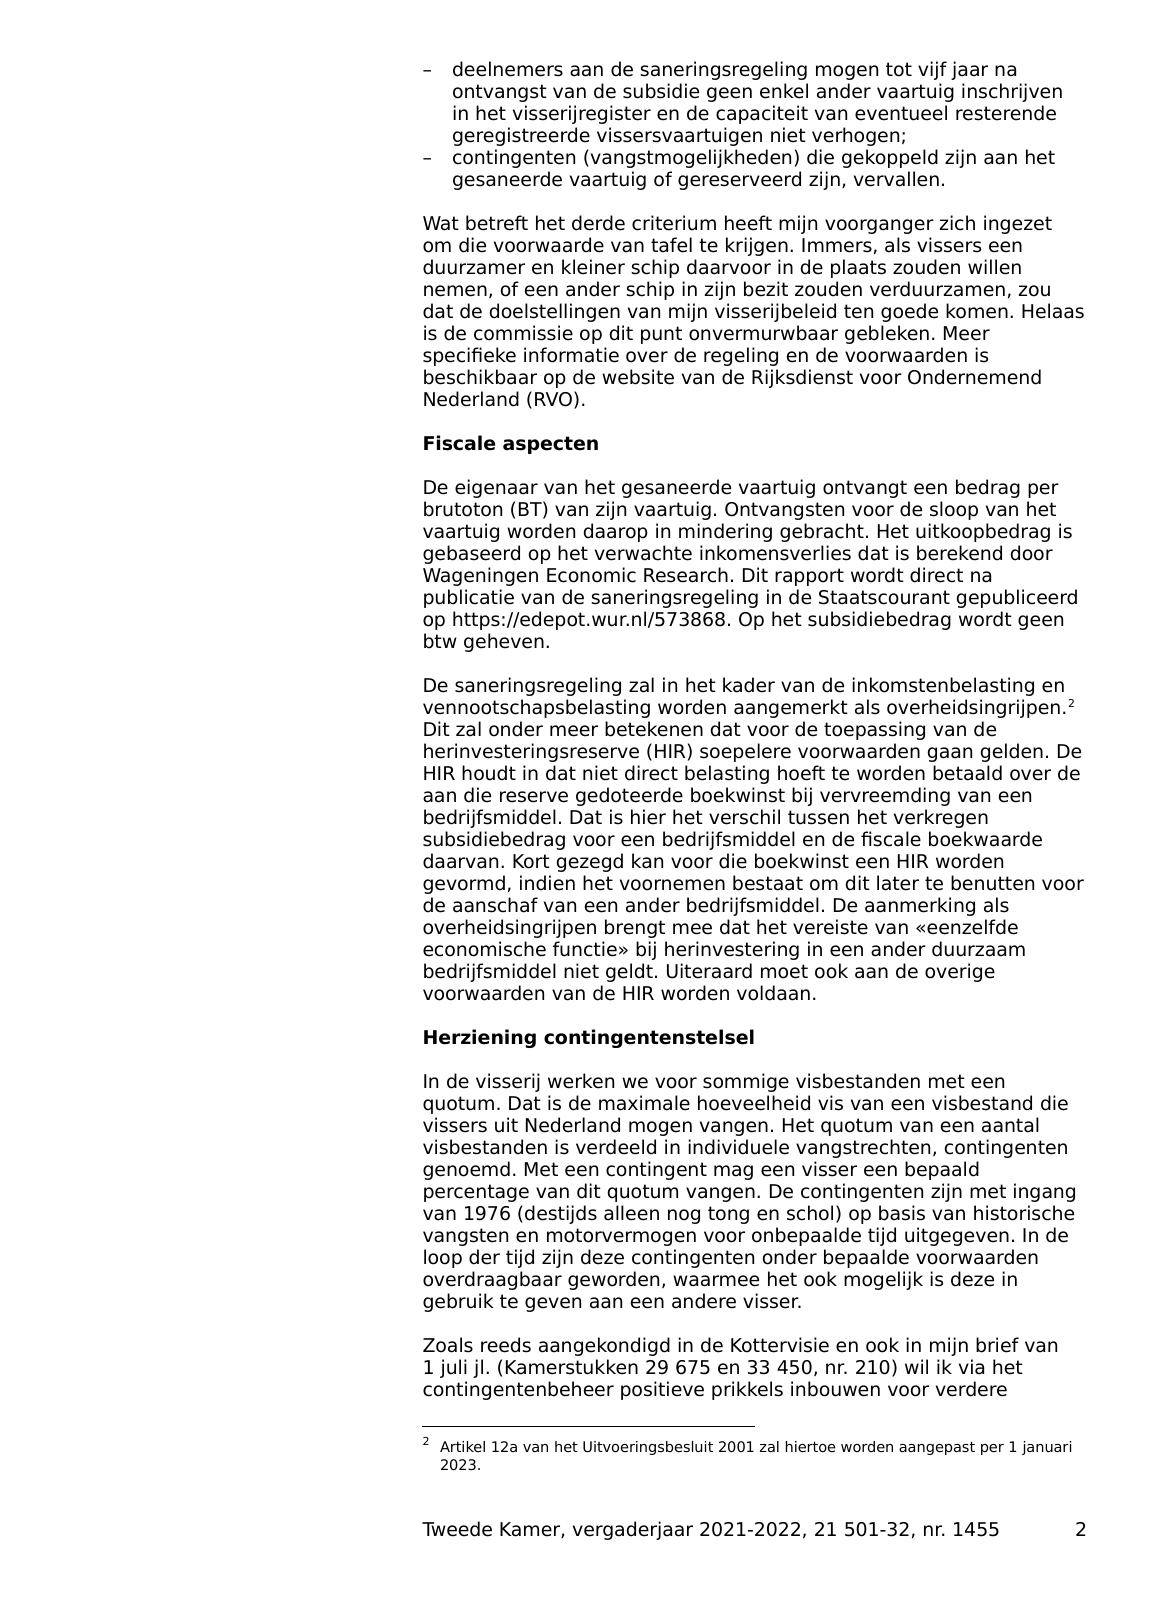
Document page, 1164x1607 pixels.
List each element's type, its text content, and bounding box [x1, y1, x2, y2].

text De eigenaar van het gesaneerde vaartuig ontvangt een bedrag per brutoton (BT) van zijn vaartuig. Ontvangsten voor de sloop van het vaartuig worden daarop in mindering gebracht. Het uitkoopbedrag is gebaseerd op het verwachte inkomensverlies dat is berekend door Wageningen Economic Research. Dit rapport wordt direct na publicatie van de saneringsregeling in de Staatscourant gepubliceerd op https://edepot.wur.nl/573868. Op het subsidiebedrag wordt geen btw geheven. [422, 477, 1087, 653]
text Artikel 12a van het Uitvoeringsbesluit 2001 zal hiertoe worden aangepast per 1 januari 2023. [422, 1435, 1087, 1474]
text De saneringsregeling zal in het kader van de inkomstenbelasting en vennootschapsbelasting worden aangemerkt als overheidsingrijpen. Dit zal onder meer betekenen dat voor de toepassing van de herinvesteringsreserve (HIR) soepelere voorwaarden gaan gelden. De HIR houdt in dat niet direct belasting hoeft te worden betaald over de aan die reserve gedoteerde boekwinst bij vervreemding van een bedrijfsmiddel. Dat is hier het verschil tussen het verkregen subsidiebedrag voor een bedrijfsmiddel en de fiscale boekwaarde daarvan. Kort gezegd kan voor die boekwinst een HIR worden gevormd, indien het voornemen bestaat om dit later te benutten voor de aanschaf van een ander bedrijfsmiddel. De aanmerking als overheidsingrijpen brengt mee dat het vereiste van «eenzelfde economische functie» bij herinvestering in een ander duurzaam bedrijfsmiddel niet geldt. Uiteraard moet ook aan de overige voorwaarden van de HIR worden voldaan. [422, 675, 1087, 1005]
subtitle Herziening contingentenstelsel [422, 1027, 1087, 1049]
text In de visserij werken we voor sommige visbestanden met een quotum. Dat is de maximale hoeveelheid vis van een visbestand die vissers uit Nederland mogen vangen. Het quotum van een aantal visbestanden is verdeeld in individuele vangstrechten, contingenten genoemd. Met een contingent mag een visser een bepaald percentage van dit quotum vangen. De contingenten zijn met ingang van 1976 (destijds alleen nog tong en schol) op basis van historische vangsten en motorvermogen voor onbepaalde tijd uitgegeven. In de loop der tijd zijn deze contingenten onder bepaalde voorwaarden overdraagbaar geworden, waarmee het ook mogelijk is deze in gebruik te geven aan een andere visser. [422, 1071, 1087, 1313]
text – deelnemers aan de saneringsregeling mogen tot vijf jaar na ontvangst van de subsidie geen enkel ander vaartuig inschrijven in het visserijregister en de capaciteit van eventueel resterende geregistreerde vissersvaartuigen niet verhogen; [422, 59, 1087, 147]
text Wat betreft het derde criterium heeft mijn voorganger zich ingezet om die voorwaarde van tafel te krijgen. Immers, als vissers een duurzamer en kleiner schip daarvoor in de plaats zouden willen nemen, of een ander schip in zijn bezit zouden verduurzamen, zou dat de doelstellingen van mijn visserijbeleid ten goede komen. Helaas is de commissie op dit punt onvermurwbaar gebleken. Meer specifieke informatie over de regeling en de voorwaarden is beschikbaar op de website van de Rijksdienst voor Ondernemend Nederland (RVO). [422, 213, 1087, 411]
subtitle Fiscale aspecten [422, 433, 1087, 455]
text – contingenten (vangstmogelijkheden) die gekoppeld zijn aan het gesaneerde vaartuig of gereserveerd zijn, vervallen. [422, 147, 1087, 191]
text Zoals reeds aangekondigd in de Kottervisie en ook in mijn brief van 1 juli jl. (Kamerstukken 29 675 en 33 450, nr. 210) wil ik via het contingentenbeheer positieve prikkels inbouwen voor verdere [422, 1335, 1087, 1401]
